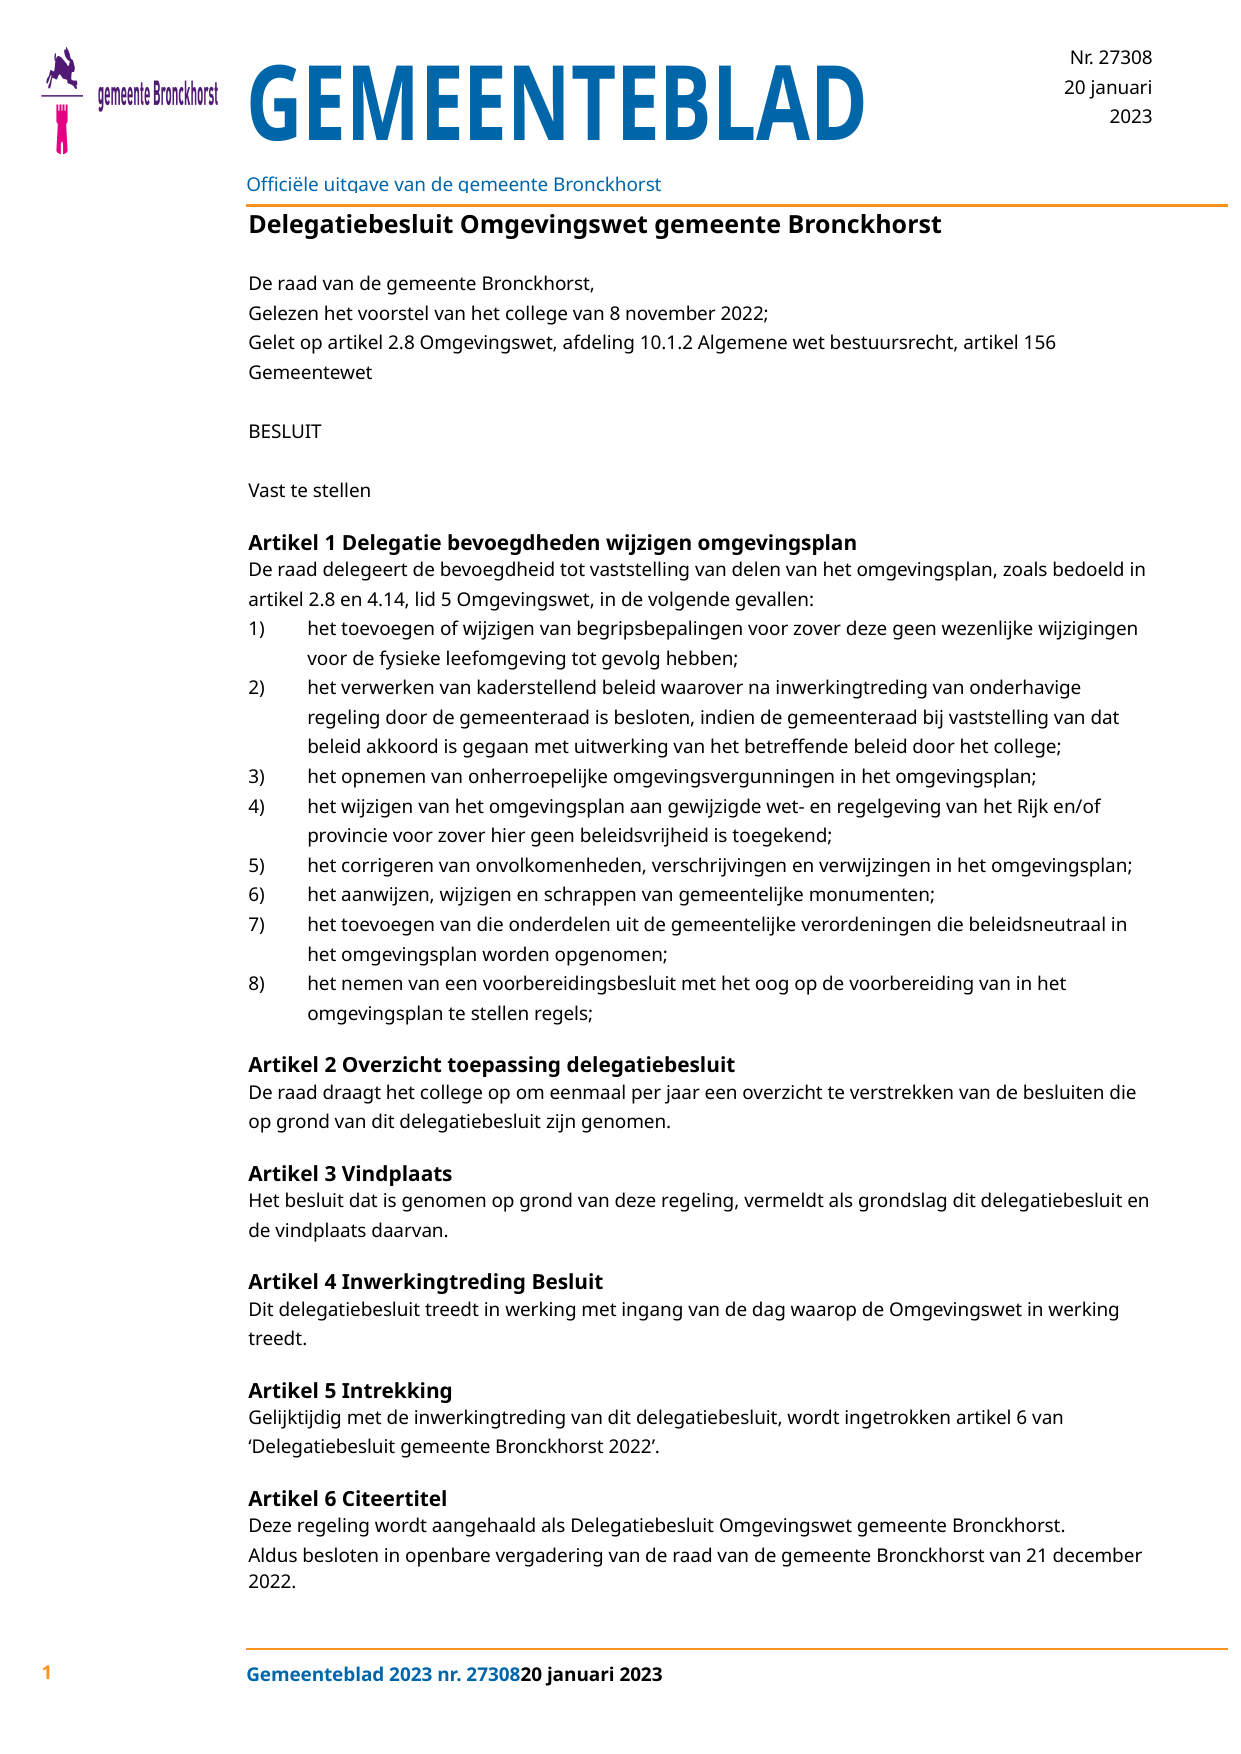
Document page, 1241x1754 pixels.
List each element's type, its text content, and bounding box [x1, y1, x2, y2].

list het toevoegen van die onderdelen uit de gemeentelijke verordeningen die beleidsneutraal in het omgevingsplan worden opgenomen; [248, 911, 1152, 967]
text Delegatiebesluit Omgevingswet gemeente Bronckhorst [248, 207, 1152, 241]
text Artikel 5 Intrekking [248, 1376, 1152, 1404]
text Artikel 3 Vindplaats [248, 1159, 1152, 1187]
text Artikel 2 Overzicht toepassing delegatiebesluit [248, 1050, 1152, 1079]
text Aldus besloten in openbare vergadering van de raad van de gemeente Bronckhorst van 21 december 2022. [248, 1542, 1152, 1594]
text Deze regeling wordt aangehaald als Delegatiebesluit Omgevingswet gemeente Bronckhorst. [248, 1513, 1152, 1538]
text De raad van de gemeente Bronckhorst, [248, 270, 1152, 296]
text De raad delegeert de bevoegdheid tot vaststelling van delen van het omgevingsplan, zoals bedoeld in artikel 2.8 en 4.14, lid 5 Omgevingswet, in de volgende gevallen: [248, 556, 1152, 612]
list het opnemen van onherroepelijke omgevingsvergunningen in het omgevingsplan; [248, 763, 1152, 789]
text De raad draagt het college op om eenmaal per jaar een overzicht te verstrekken van de besluiten die op grond van dit delegatiebesluit zijn genomen. [248, 1079, 1152, 1134]
text Gelet op artikel 2.8 Omgevingswet, afdeling 10.1.2 Algemene wet bestuursrecht, artikel 156 Gemeentewet [248, 329, 1152, 385]
list het aanwijzen, wijzigen en schrappen van gemeentelijke monumenten; [248, 882, 1152, 907]
list het toevoegen of wijzigen van begripsbepalingen voor zover deze geen wezenlijke wijzigingen voor de fysieke leefomgeving tot gevolg hebben; [248, 615, 1152, 671]
text Artikel 1 Delegatie bevoegdheden wijzigen omgevingsplan [248, 528, 1152, 556]
text Het besluit dat is genomen op grond van deze regeling, vermeldt als grondslag dit delegatiebesluit en de vindplaats daarvan. [248, 1187, 1152, 1243]
text Artikel 6 Citeertitel [248, 1484, 1152, 1513]
list het nemen van een voorbereidingsbesluit met het oog op de voorbereiding van in het omgevingsplan te stellen regels; [248, 970, 1152, 1026]
list het wijzigen van het omgevingsplan aan gewijzigde wet- en regelgeving van het Rijk en/of provincie voor zover hier geen beleidsvrijheid is toegekend; [248, 793, 1152, 848]
list het corrigeren van onvolkomenheden, verschrijvingen en verwijzingen in het omgevingsplan; [248, 852, 1152, 878]
text Vast te stellen [248, 477, 1152, 503]
text BESLUIT [248, 418, 1152, 444]
text Artikel 4 Inwerkingtreding Besluit [248, 1267, 1152, 1296]
text Gelezen het voorstel van het college van 8 november 2022; [248, 300, 1152, 326]
list het verwerken van kaderstellend beleid waarover na inwerkingtreding van onderhavige regeling door de gemeenteraad is besloten, indien de gemeenteraad bij vaststelling van dat beleid akkoord is gegaan met uitwerking van het betreffende beleid door het college; [248, 674, 1152, 759]
text Gelijktijdig met de inwerkingtreding van dit delegatiebesluit, wordt ingetrokken artikel 6 van ‘Delegatiebesluit gemeente Bronckhorst 2022’. [248, 1404, 1152, 1459]
text Dit delegatiebesluit treedt in werking met ingang van de dag waarop de Omgevingswet in werking treedt. [248, 1296, 1152, 1351]
picture [41, 47, 231, 172]
